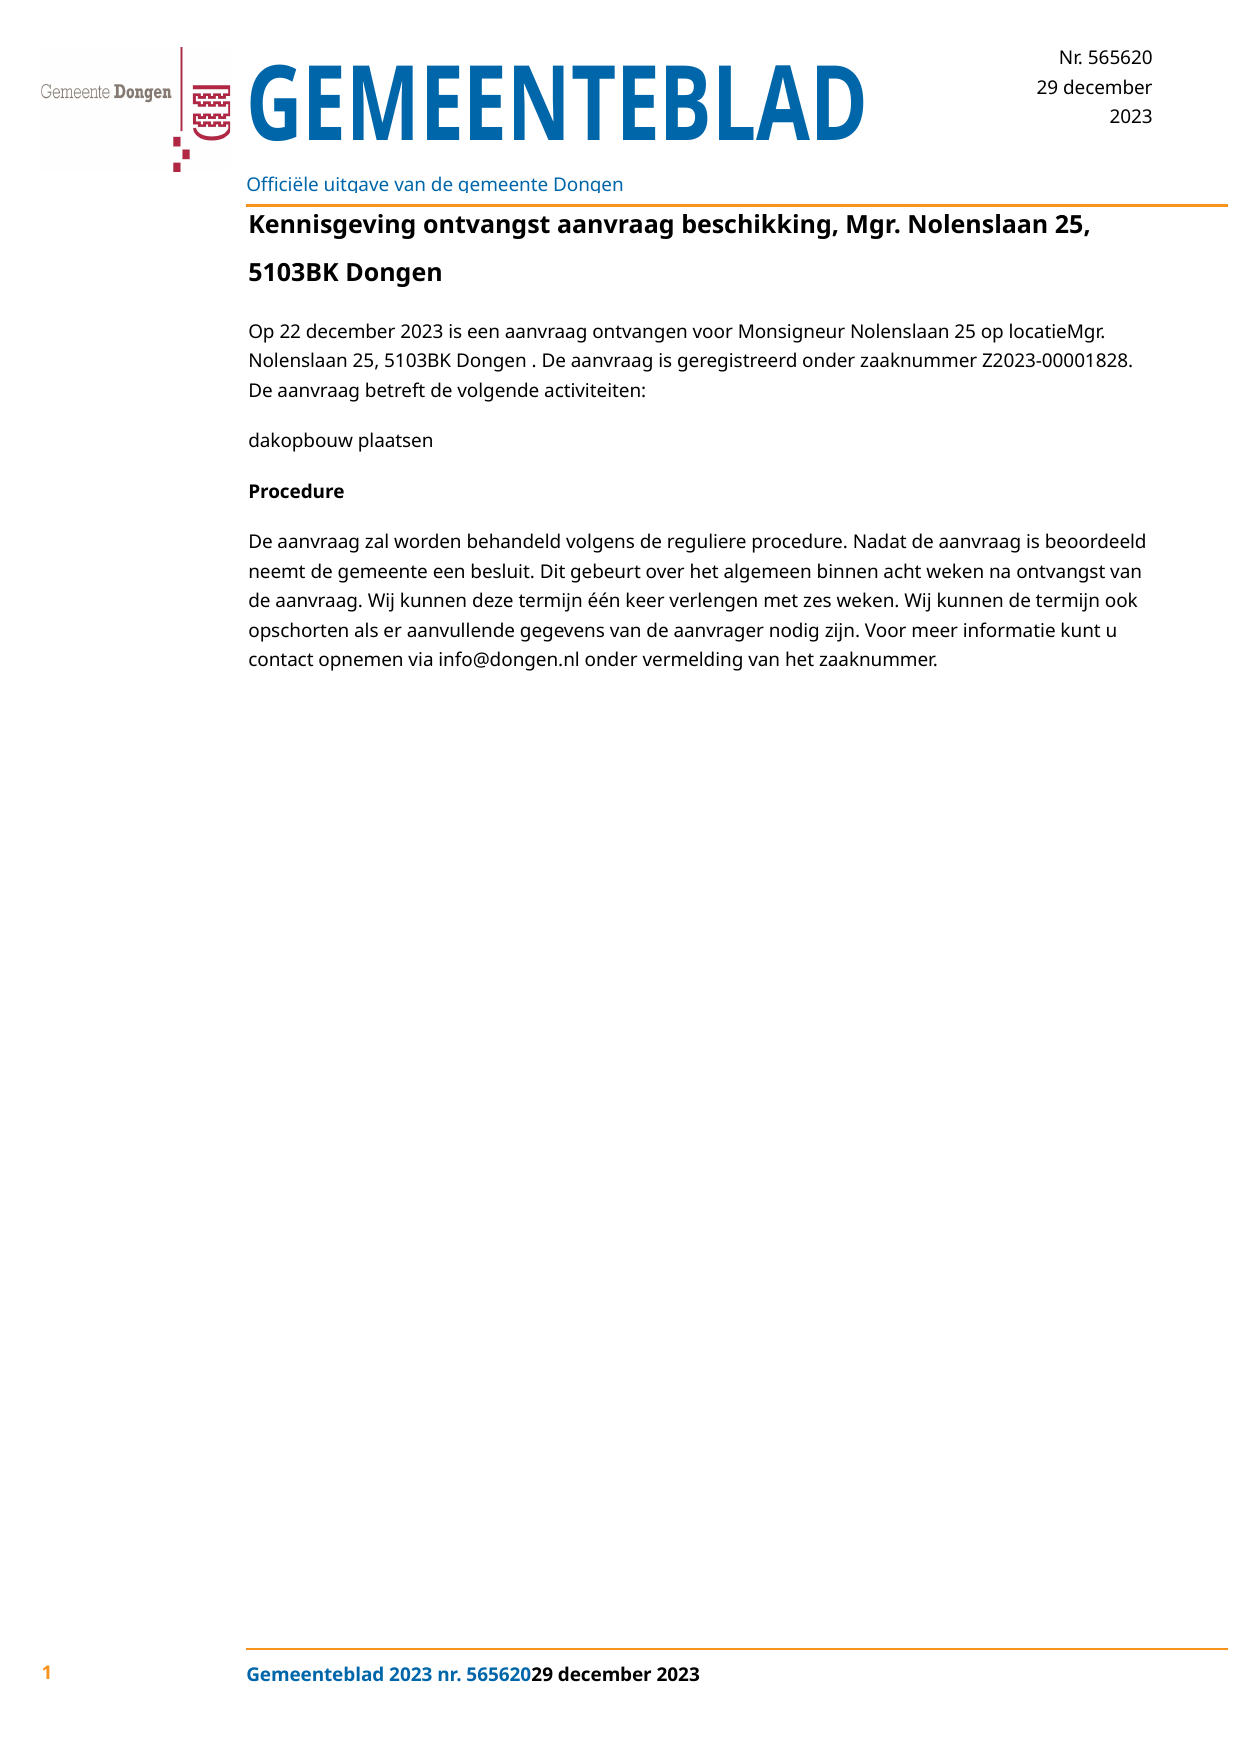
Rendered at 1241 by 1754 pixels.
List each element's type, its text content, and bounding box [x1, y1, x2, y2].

picture [41, 47, 231, 172]
text Procedure [248, 478, 1152, 504]
text Op 22 december 2023 is een aanvraag ontvangen voor Monsigneur Nolenslaan 25 op locatieMgr. Nolenslaan 25, 5103BK Dongen . De aanvraag is geregistreerd onder zaaknummer Z2023-00001828. De aanvraag betreft de volgende activiteiten: [248, 318, 1152, 403]
text Kennisgeving ontvangst aanvraag beschikking, Mgr. Nolenslaan 25, 5103BK Dongen [248, 207, 1152, 288]
text dakopbouw plaatsen [248, 427, 1152, 453]
text De aanvraag zal worden behandeld volgens de reguliere procedure. Nadat de aanvraag is beoordeeld neemt de gemeente een besluit. Dit gebeurt over het algemeen binnen acht weken na ontvangst van de aanvraag. Wij kunnen deze termijn één keer verlengen met zes weken. Wij kunnen de termijn ook opschorten als er aanvullende gegevens van de aanvrager nodig zijn. Voor meer informatie kunt u contact opnemen via info@dongen.nl onder vermelding van het zaaknummer. [248, 528, 1152, 672]
